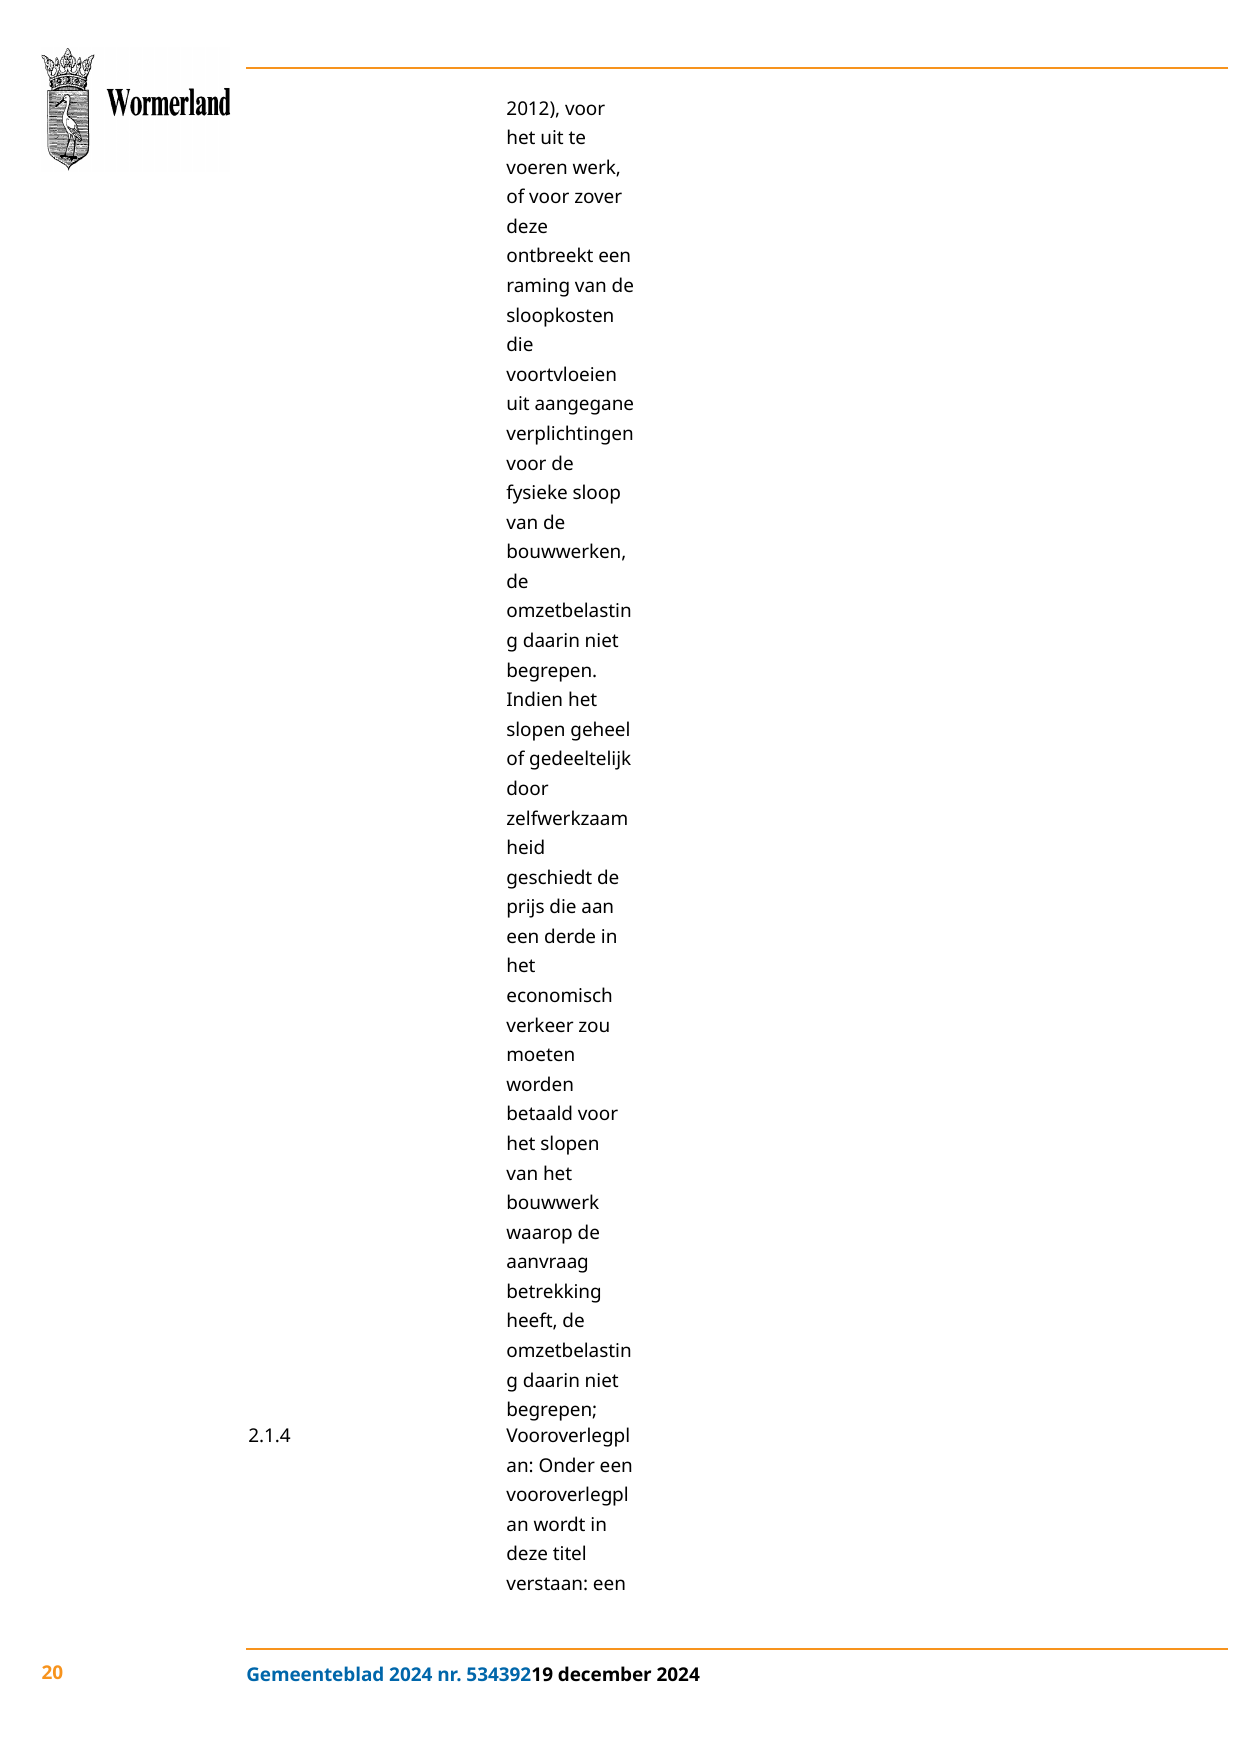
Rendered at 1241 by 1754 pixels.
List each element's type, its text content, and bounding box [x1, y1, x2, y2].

table_cell [894, 1422, 1152, 1596]
picture [41, 47, 231, 172]
table_cell 2.1.4 [248, 1422, 506, 1596]
table_cell [894, 95, 1152, 1422]
table_cell [635, 95, 893, 1422]
table_cell [635, 1422, 893, 1596]
table_cell 2012), voor het uit te voeren werk, of voor zover deze ontbreekt een raming van de sloopkosten die voortvloeien uit aangegane verplichtingen voor de fysieke sloop van de bouwwerken, de omzetbelasting daarin niet begrepen. Indien het slopen geheel of gedeeltelijk door zelfwerkzaamheid geschiedt de prijs die aan een derde in het economisch verkeer zou moeten worden betaald voor het slopen van het bouwwerk waarop de aanvraag betrekking heeft, de omzetbelasting daarin niet begrepen; [506, 95, 635, 1422]
table_cell Vooroverlegplan: Onder een vooroverlegplan wordt in deze titel verstaan: een [506, 1422, 635, 1596]
table_cell [248, 95, 506, 1422]
